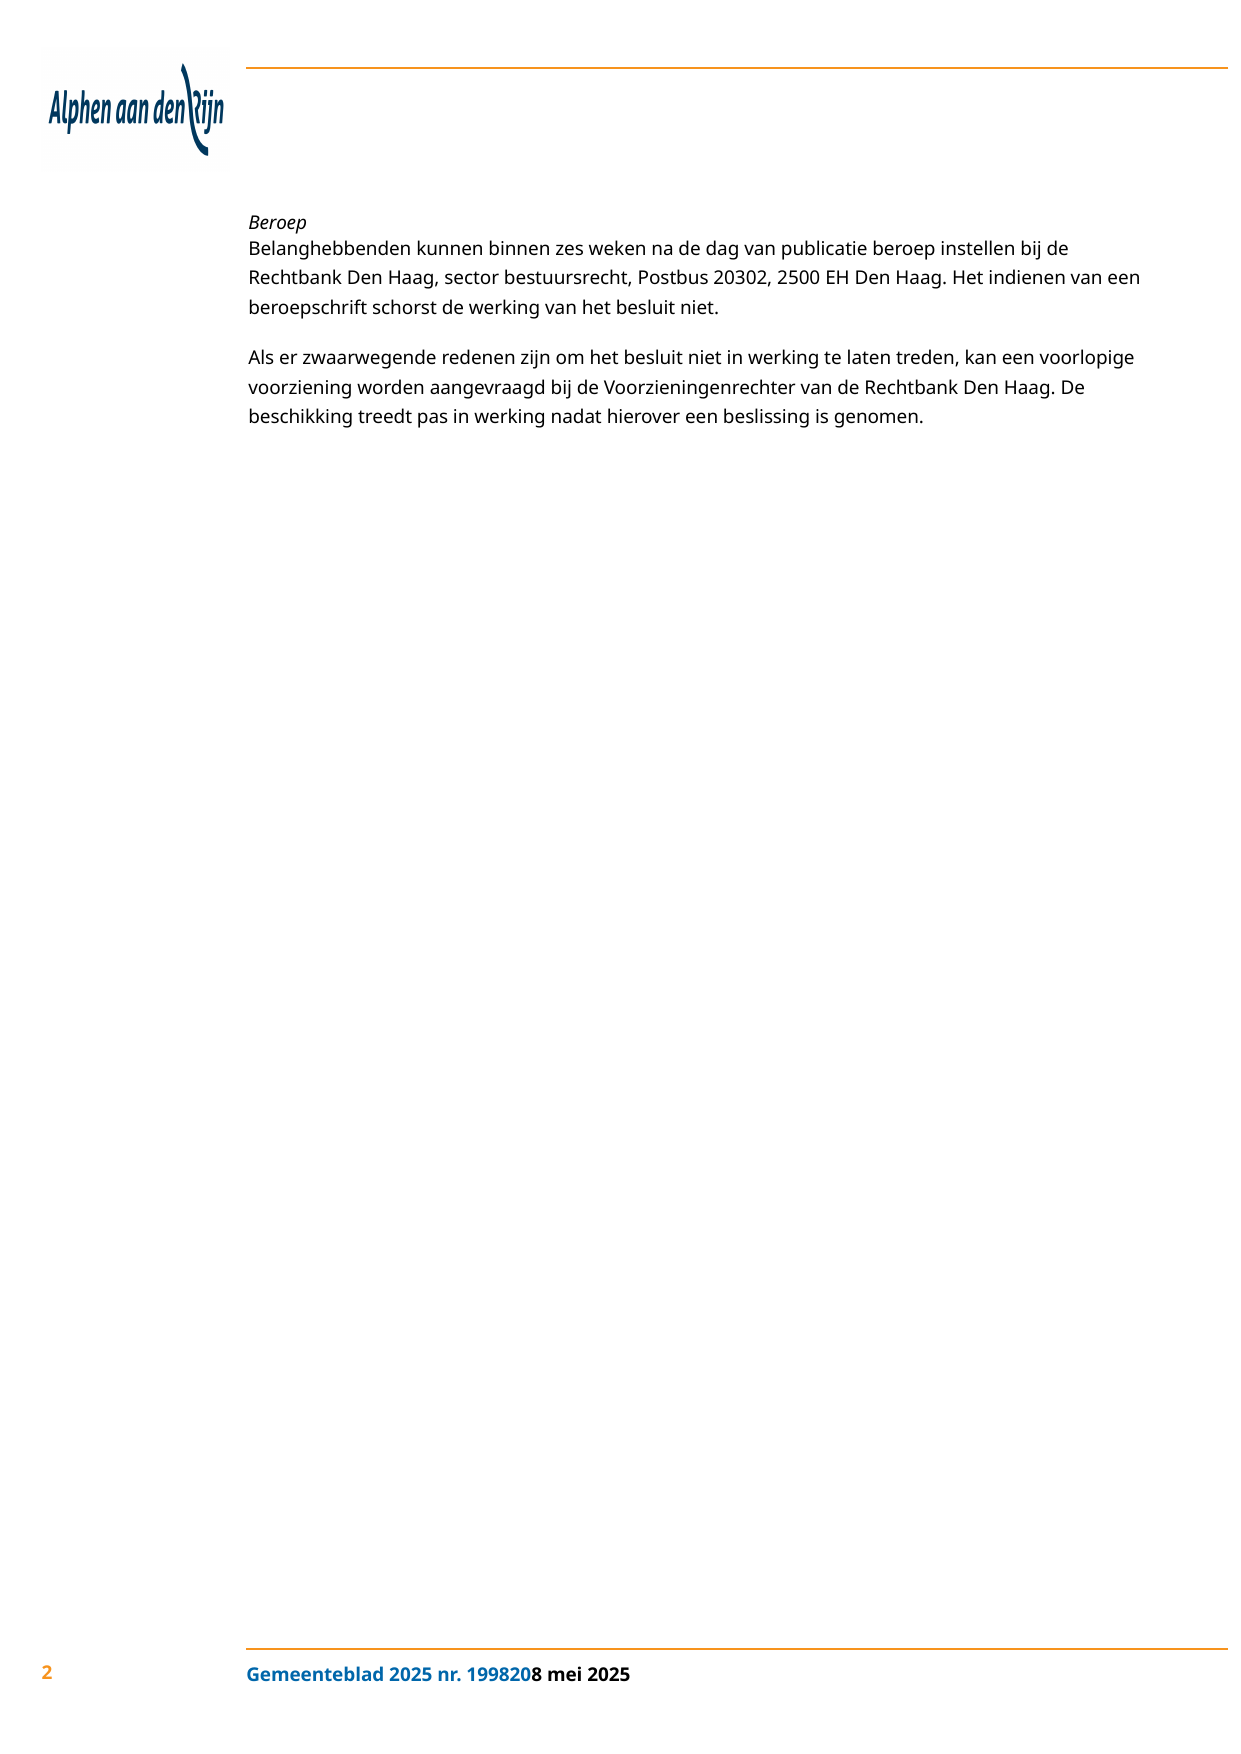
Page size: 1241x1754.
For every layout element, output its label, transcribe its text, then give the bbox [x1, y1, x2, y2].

text Als er zwaarwegende redenen zijn om het besluit niet in werking te laten treden, kan een voorlopige voorziening worden aangevraagd bij de Voorzieningenrechter van de Rechtbank Den Haag. De beschikking treedt pas in werking nadat hierover een beslissing is genomen. [248, 344, 1152, 429]
picture [41, 47, 231, 172]
text Beroep [248, 209, 1152, 235]
text Belanghebbenden kunnen binnen zes weken na de dag van publicatie beroep instellen bij de Rechtbank Den Haag, sector bestuursrecht, Postbus 20302, 2500 EH Den Haag. Het indienen van een beroepschrift schorst de werking van het besluit niet. [248, 235, 1152, 320]
